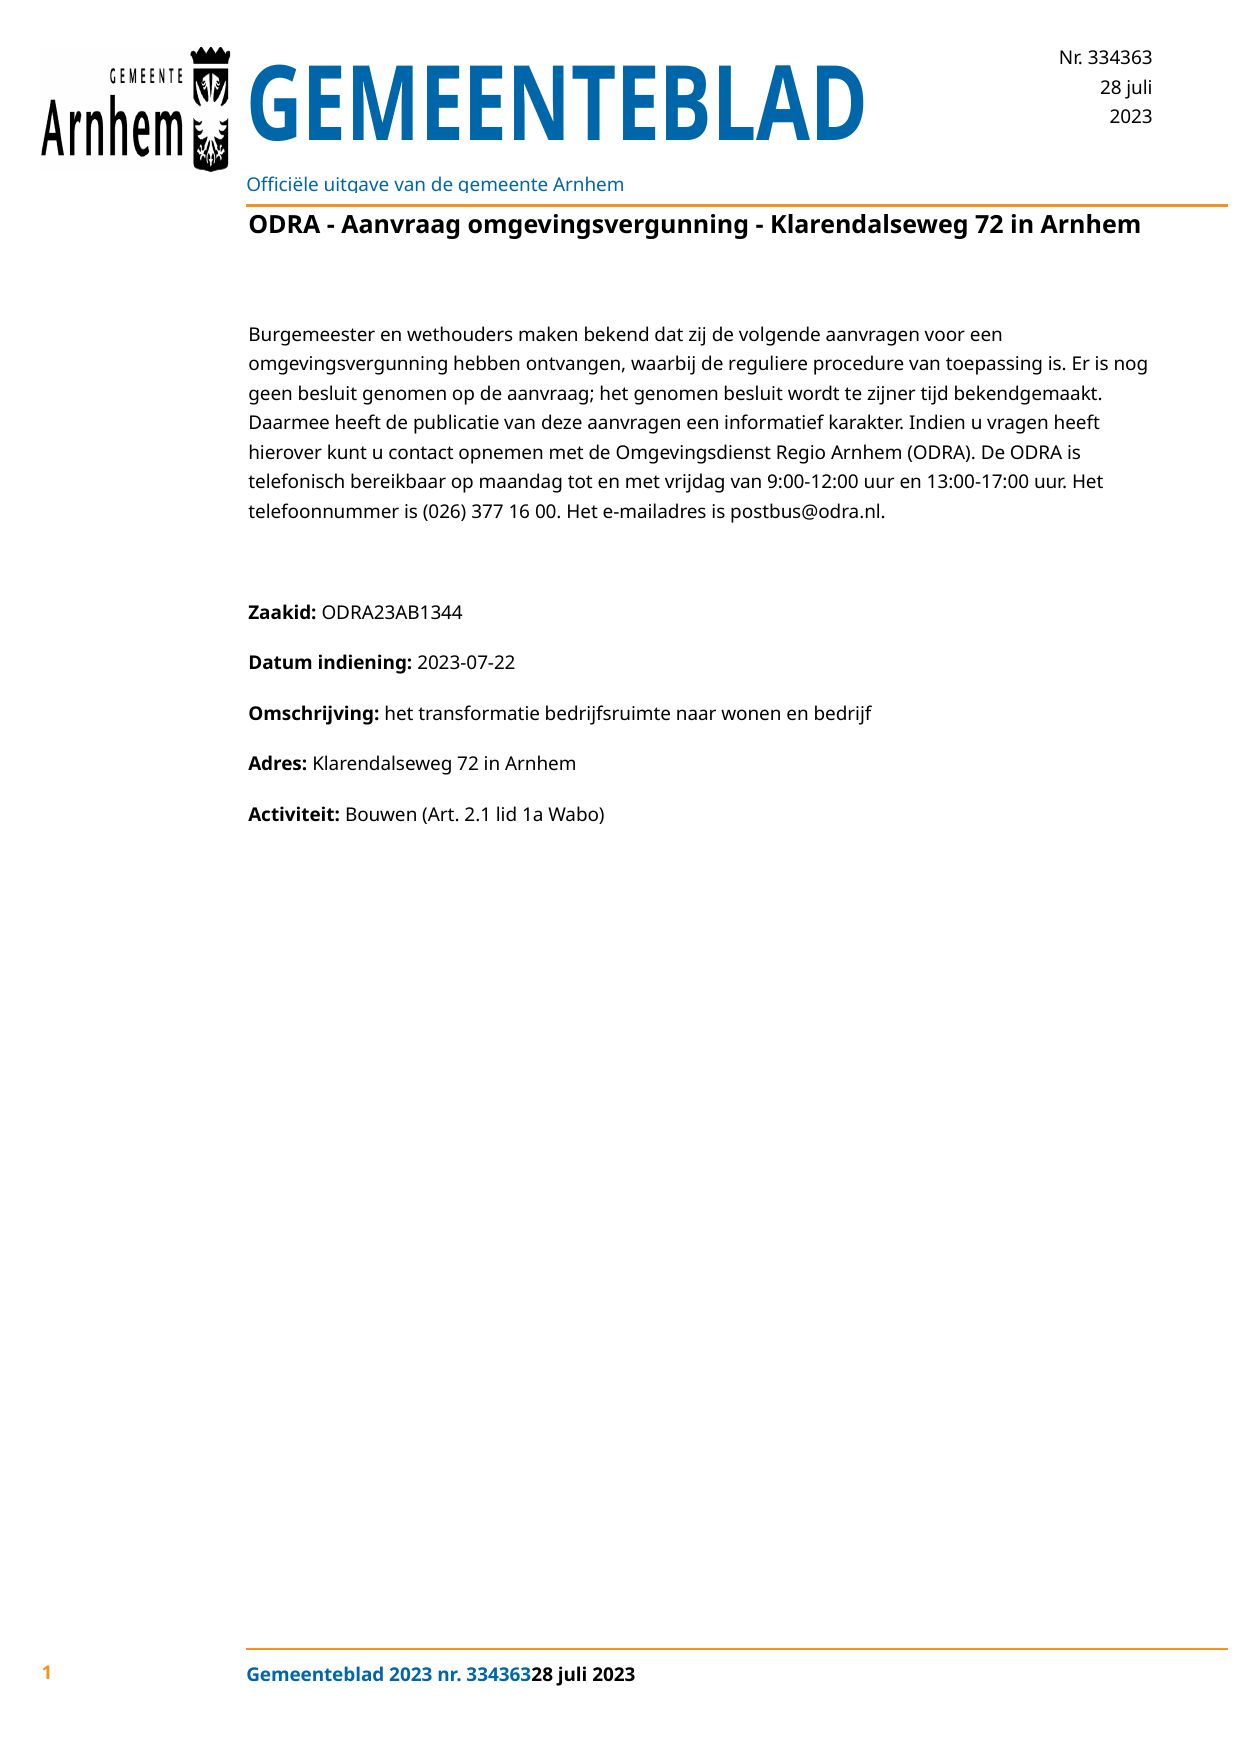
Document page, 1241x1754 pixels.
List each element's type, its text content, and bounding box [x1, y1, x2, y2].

text Adres: Klarendalseweg 72 in Arnhem [248, 750, 1152, 776]
text Burgemeester en wethouders maken bekend dat zij de volgende aanvragen voor een omgevingsvergunning hebben ontvangen, waarbij de reguliere procedure van toepassing is. Er is nog geen besluit genomen op de aanvraag; het genomen besluit wordt te zijner tijd bekendgemaakt. Daarmee heeft de publicatie van deze aanvragen een informatief karakter. Indien u vragen heeft hierover kunt u contact opnemen met de Omgevingsdienst Regio Arnhem (ODRA). De ODRA is telefonisch bereikbaar op maandag tot en met vrijdag van 9:00-12:00 uur en 13:00-17:00 uur. Het telefoonnummer is (026) 377 16 00. Het e-mailadres is postbus@odra.nl. [248, 321, 1152, 524]
picture [41, 47, 231, 172]
text Omschrijving: het transformatie bedrijfsruimte naar wonen en bedrijf [248, 700, 1152, 726]
text ODRA - Aanvraag omgevingsvergunning - Klarendalseweg 72 in Arnhem [248, 207, 1152, 241]
text Activiteit: Bouwen (Art. 2.1 lid 1a Wabo) [248, 801, 1152, 826]
text Datum indiening: 2023-07-22 [248, 649, 1152, 675]
text Zaakid: ODRA23AB1344 [248, 599, 1152, 625]
